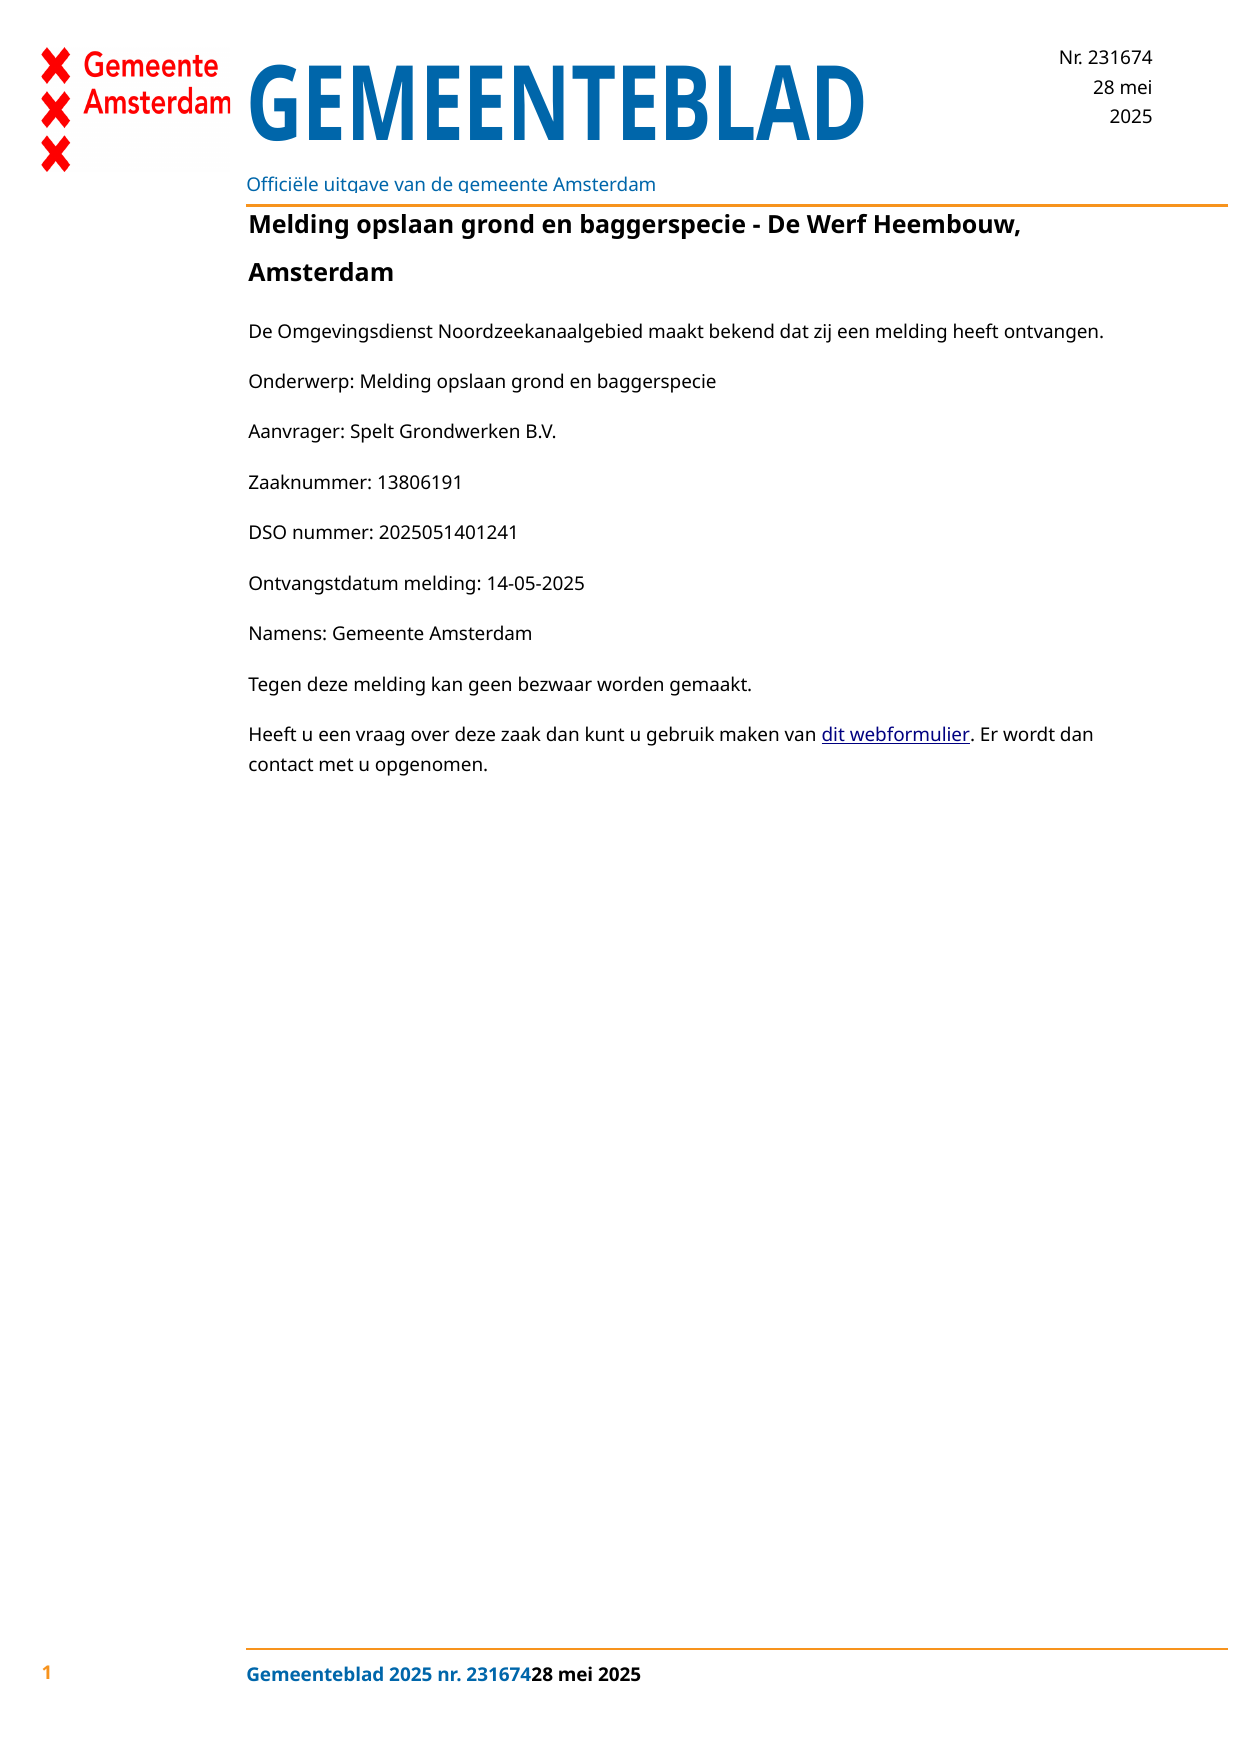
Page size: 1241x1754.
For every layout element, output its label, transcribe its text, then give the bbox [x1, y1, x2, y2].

text Onderwerp: Melding opslaan grond en baggerspecie [248, 368, 1152, 394]
text Ontvangstdatum melding: 14-05-2025 [248, 570, 1152, 596]
text Aanvrager: Spelt Grondwerken B.V. [248, 419, 1152, 444]
text Heeft u een vraag over deze zaak dan kunt u gebruik maken van dit webformulier. Er wordt dan contact met u opgenomen. [248, 721, 1152, 777]
text DSO nummer: 2025051401241 [248, 519, 1152, 545]
text Namens: Gemeente Amsterdam [248, 620, 1152, 646]
text Zaaknummer: 13806191 [248, 469, 1152, 495]
text De Omgevingsdienst Noordzeekanaalgebied maakt bekend dat zij een melding heeft ontvangen. [248, 318, 1152, 344]
picture [41, 47, 231, 172]
text Melding opslaan grond en baggerspecie - De Werf Heembouw, Amsterdam [248, 207, 1152, 288]
text Tegen deze melding kan geen bezwaar worden gemaakt. [248, 671, 1152, 697]
